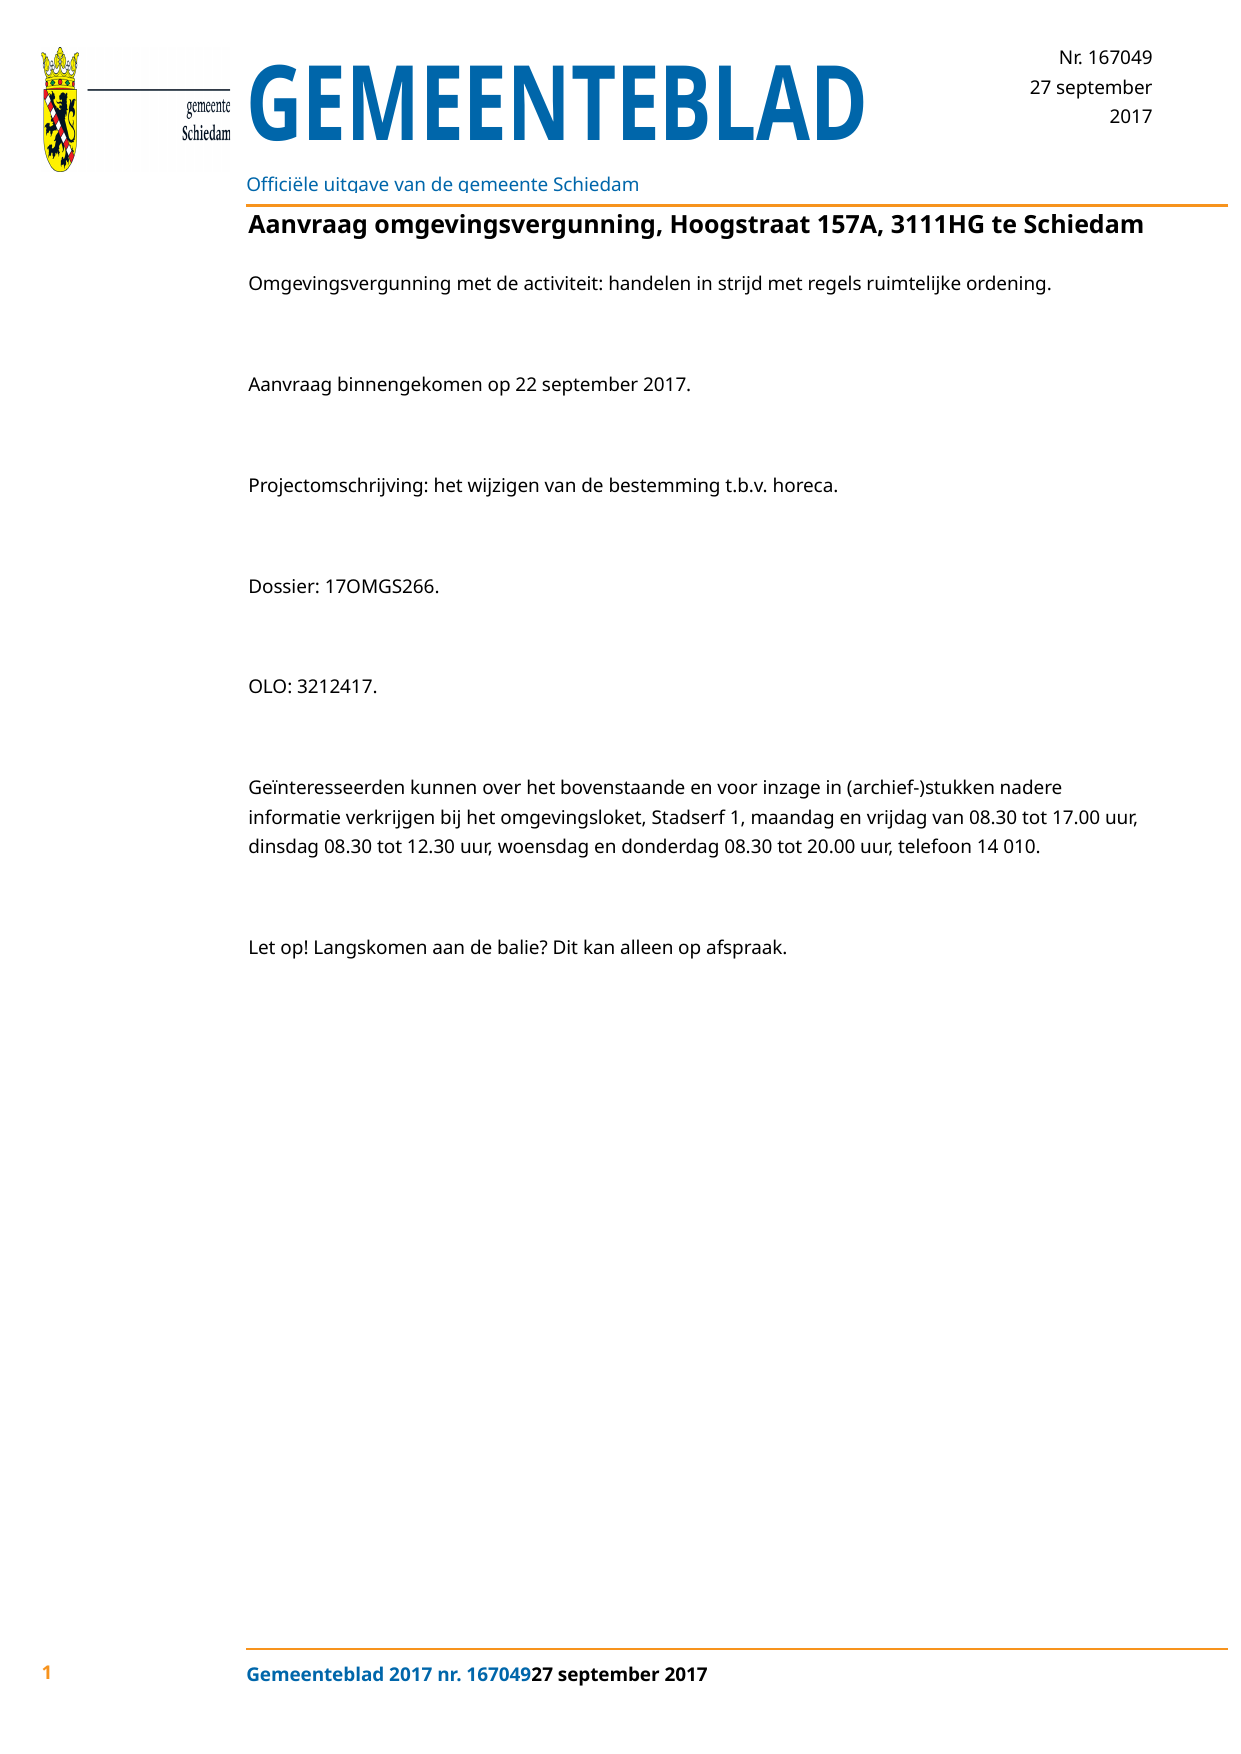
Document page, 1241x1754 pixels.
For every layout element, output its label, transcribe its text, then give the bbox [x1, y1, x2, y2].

text Dossier: 17OMGS266. [248, 573, 1152, 598]
text Aanvraag omgevingsvergunning, Hoogstraat 157A, 3111HG te Schiedam [248, 207, 1152, 241]
text Let op! Langskomen aan de balie? Dit kan alleen op afspraak. [248, 934, 1152, 960]
text Geïnteresseerden kunnen over het bovenstaande en voor inzage in (archief-)stukken nadere informatie verkrijgen bij het omgevingsloket, Stadserf 1, maandag en vrijdag van 08.30 tot 17.00 uur, dinsdag 08.30 tot 12.30 uur, woensdag en donderdag 08.30 tot 20.00 uur, telefoon 14 010. [248, 774, 1152, 859]
picture [41, 47, 231, 172]
text Omgevingsvergunning met de activiteit: handelen in strijd met regels ruimtelijke ordening. [248, 270, 1152, 296]
text Projectomschrijving: het wijzigen van de bestemming t.b.v. horeca. [248, 472, 1152, 498]
text Aanvraag binnengekomen op 22 september 2017. [248, 371, 1152, 397]
text OLO: 3212417. [248, 674, 1152, 699]
